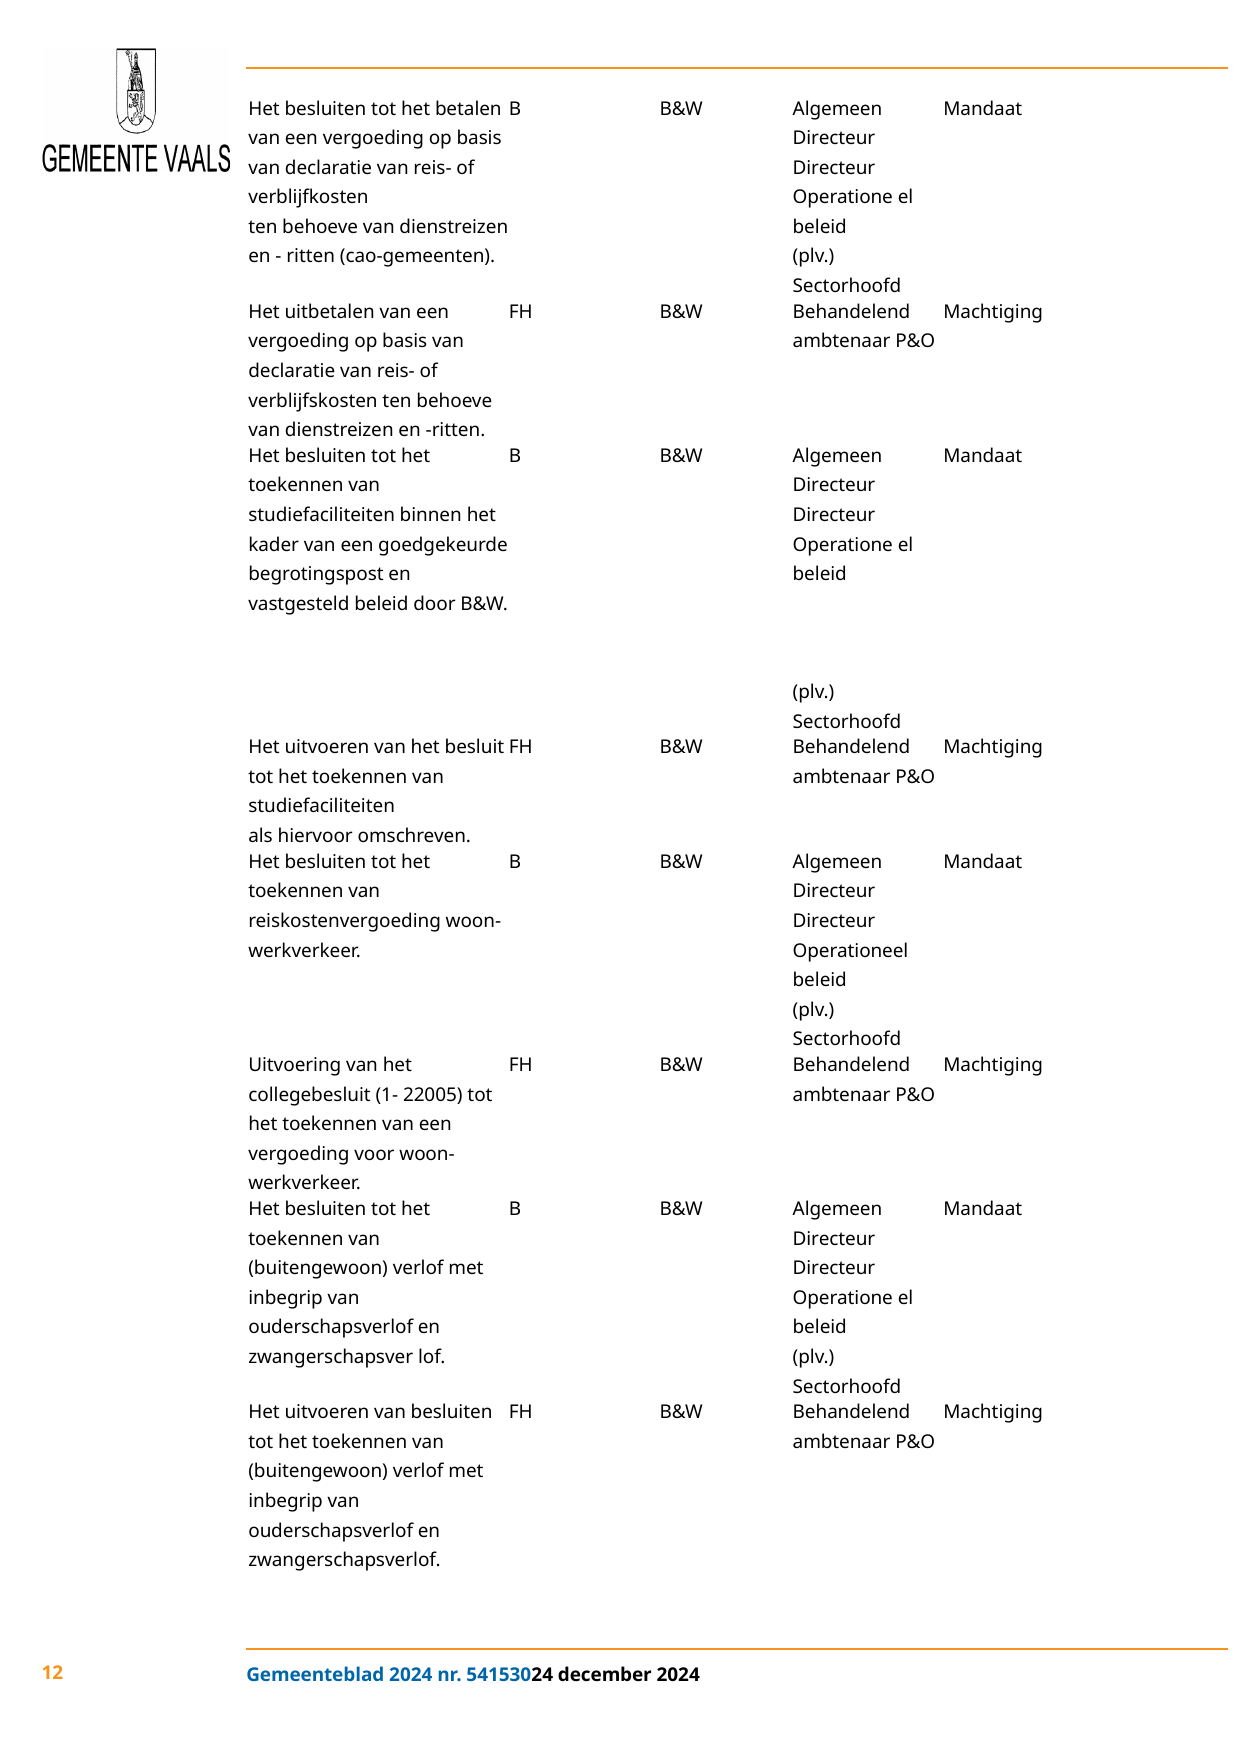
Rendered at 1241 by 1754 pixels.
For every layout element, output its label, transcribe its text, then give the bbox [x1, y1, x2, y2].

table_cell Behandelend ambtenaar P&O [793, 734, 943, 848]
table_cell Het besluiten tot het betalen van een vergoeding op basis van declaratie van reis- of verblijfkosten ten behoeve van dienstreizen en - ritten (cao-gemeenten). [248, 95, 509, 298]
table_cell Behandelend ambtenaar P&O [793, 1399, 943, 1572]
table_cell Behandelend ambtenaar P&O [793, 1051, 943, 1195]
table_cell FH [509, 1399, 659, 1572]
table_cell Behandelend ambtenaar P&O [793, 298, 943, 442]
table_cell B&W [659, 848, 792, 1051]
table_cell Machtiging [943, 298, 1152, 442]
table_cell Machtiging [943, 1051, 1152, 1195]
table_cell Uitvoering van het collegebesluit (1- 22005) tot het toekennen van een vergoeding voor woon-werkverkeer. [248, 1051, 509, 1195]
table_cell Het uitvoeren van besluiten tot het toekennen van (buitengewoon) verlof met inbegrip van ouderschapsverlof en zwangerschapsverlof. [248, 1399, 509, 1572]
table_cell Algemeen Directeur Directeur Operatione el beleid (plv.) Sectorhoofd [793, 95, 943, 298]
table_cell Algemeen Directeur Directeur Operatione el beleid [793, 442, 943, 616]
table_cell B&W [659, 1399, 792, 1572]
table_cell B&W [659, 442, 792, 616]
table_cell FH [509, 298, 659, 442]
table_cell B&W [659, 1195, 792, 1398]
table_cell Algemeen Directeur Directeur Operationeel beleid (plv.) Sectorhoofd [793, 848, 943, 1051]
table_cell B [509, 442, 659, 616]
table_cell Het besluiten tot het toekennen van reiskostenvergoeding woon-werkverkeer. [248, 848, 509, 1051]
table_cell B&W [659, 734, 792, 848]
table_cell Machtiging [943, 1399, 1152, 1572]
table_cell B&W [659, 95, 792, 298]
table_cell B [509, 1195, 659, 1398]
table_cell B [509, 95, 659, 298]
table_cell Mandaat [943, 1195, 1152, 1398]
picture [41, 47, 231, 172]
table_cell Het besluiten tot het toekennen van (buitengewoon) verlof met inbegrip van ouderschapsverlof en zwangerschapsver lof. [248, 1195, 509, 1398]
table_header [943, 678, 1152, 733]
table_header [659, 678, 792, 733]
table_cell Algemeen Directeur Directeur Operatione el beleid (plv.) Sectorhoofd [793, 1195, 943, 1398]
table_cell Het besluiten tot het toekennen van studiefaciliteiten binnen het kader van een goedgekeurde begrotingspost en vastgesteld beleid door B&W. [248, 442, 509, 616]
table_cell Het uitvoeren van het besluit tot het toekennen van studiefaciliteiten als hiervoor omschreven. [248, 734, 509, 848]
table_cell FH [509, 734, 659, 848]
table_cell FH [509, 1051, 659, 1195]
table_cell Mandaat [943, 442, 1152, 616]
table_cell Machtiging [943, 734, 1152, 848]
table_cell Mandaat [943, 848, 1152, 1051]
table_cell Mandaat [943, 95, 1152, 298]
table_header [509, 678, 659, 733]
table_cell B&W [659, 1051, 792, 1195]
table_header [248, 678, 509, 733]
table_header (plv.) Sectorhoofd [793, 678, 943, 733]
table_cell B [509, 848, 659, 1051]
table_cell B&W [659, 298, 792, 442]
table_cell Het uitbetalen van een vergoeding op basis van declaratie van reis- of verblijfskosten ten behoeve van dienstreizen en -ritten. [248, 298, 509, 442]
